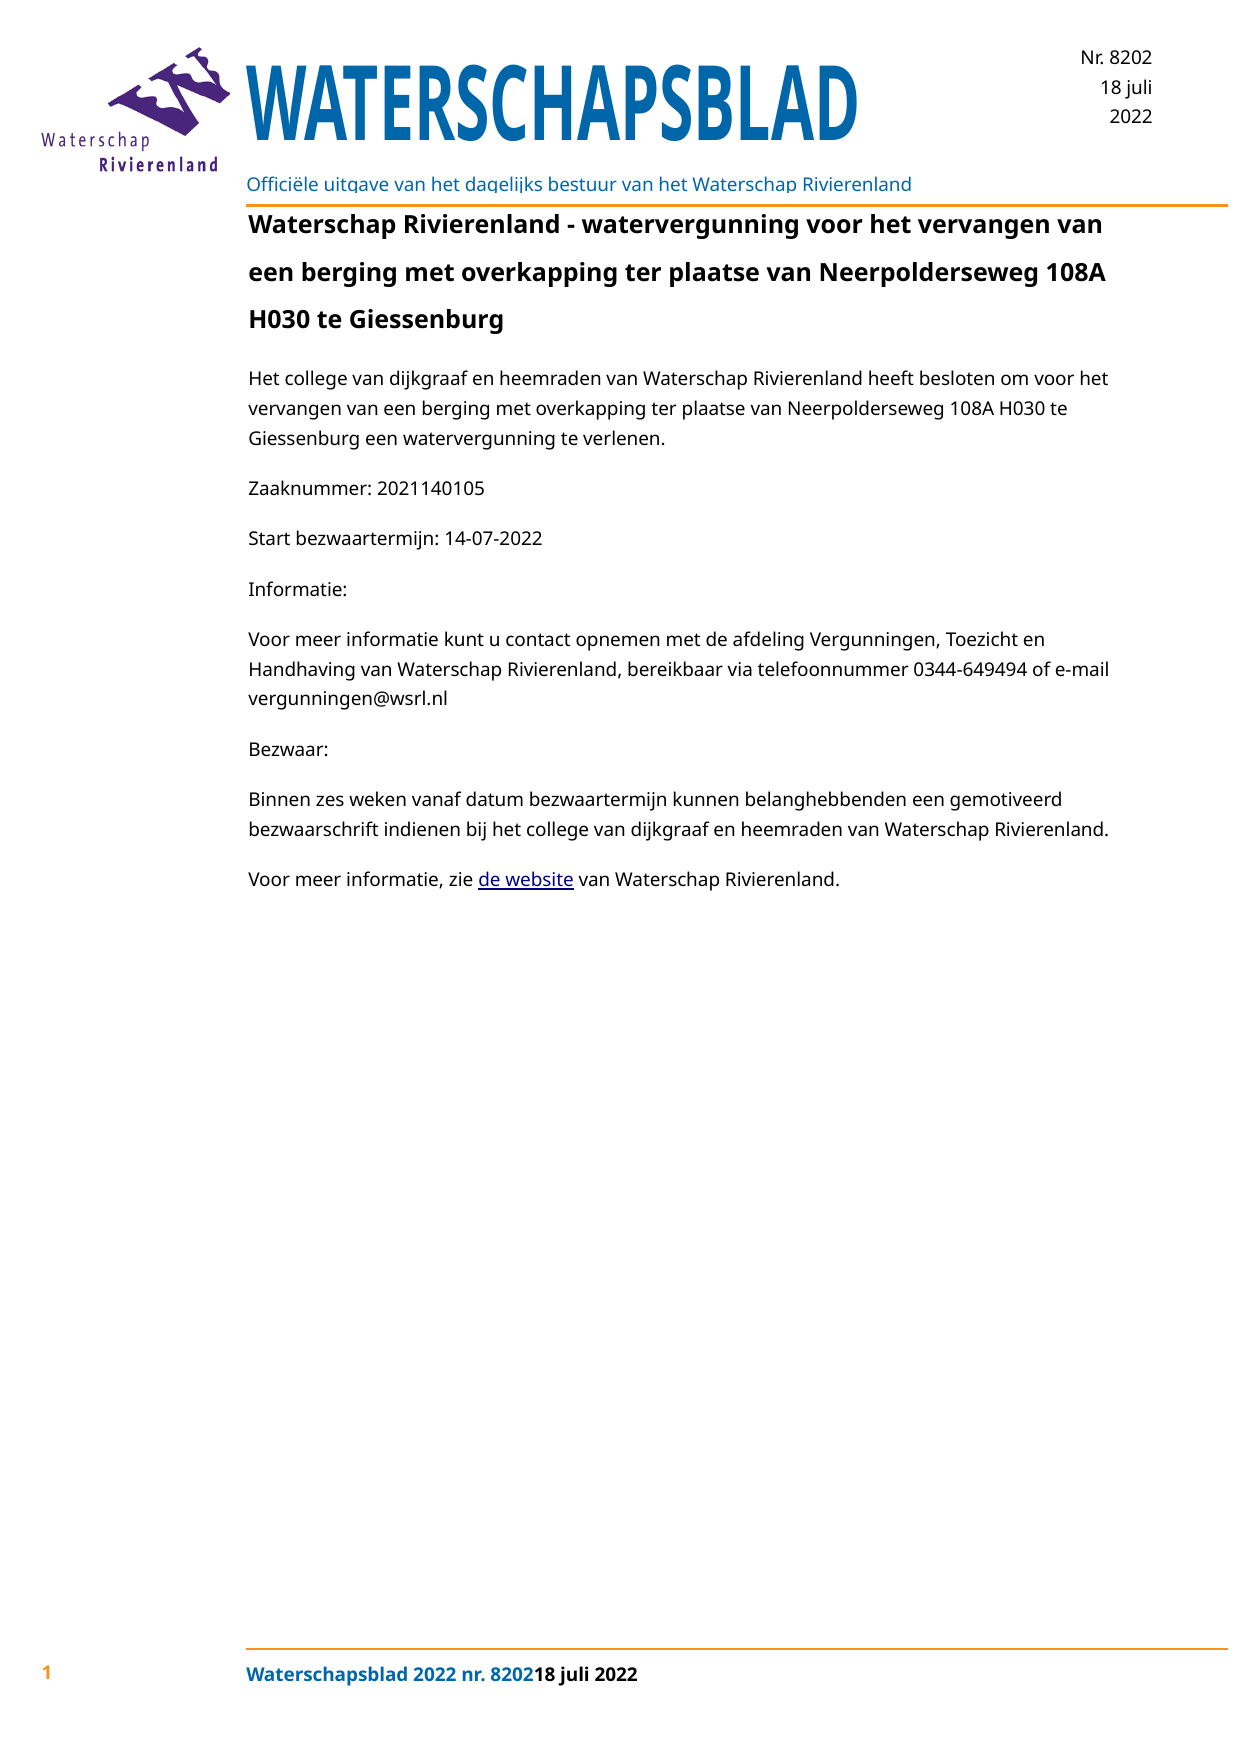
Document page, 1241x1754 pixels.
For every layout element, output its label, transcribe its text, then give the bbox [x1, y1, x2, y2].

text Het college van dijkgraaf en heemraden van Waterschap Rivierenland heeft besloten om voor het vervangen van een berging met overkapping ter plaatse van Neerpolderseweg 108A H030 te Giessenburg een watervergunning te verlenen. [248, 366, 1152, 450]
text Zaaknummer: 2021140105 [248, 475, 1152, 501]
text Bezwaar: [248, 736, 1152, 762]
text Binnen zes weken vanaf datum bezwaartermijn kunnen belanghebbenden een gemotiveerd bezwaarschrift indienen bij het college van dijkgraaf en heemraden van Waterschap Rivierenland. [248, 786, 1152, 842]
text Voor meer informatie, zie de website van Waterschap Rivierenland. [248, 866, 1152, 892]
text Waterschap Rivierenland - watervergunning voor het vervangen van een berging met overkapping ter plaatse van Neerpolderseweg 108A H030 te Giessenburg [248, 207, 1152, 336]
text Voor meer informatie kunt u contact opnemen met de afdeling Vergunningen, Toezicht en Handhaving van Waterschap Rivierenland, bereikbaar via telefoonnummer 0344-649494 of e-mail vergunningen@wsrl.nl [248, 626, 1152, 711]
text Start bezwaartermijn: 14-07-2022 [248, 526, 1152, 551]
text Informatie: [248, 576, 1152, 602]
picture [41, 47, 231, 172]
